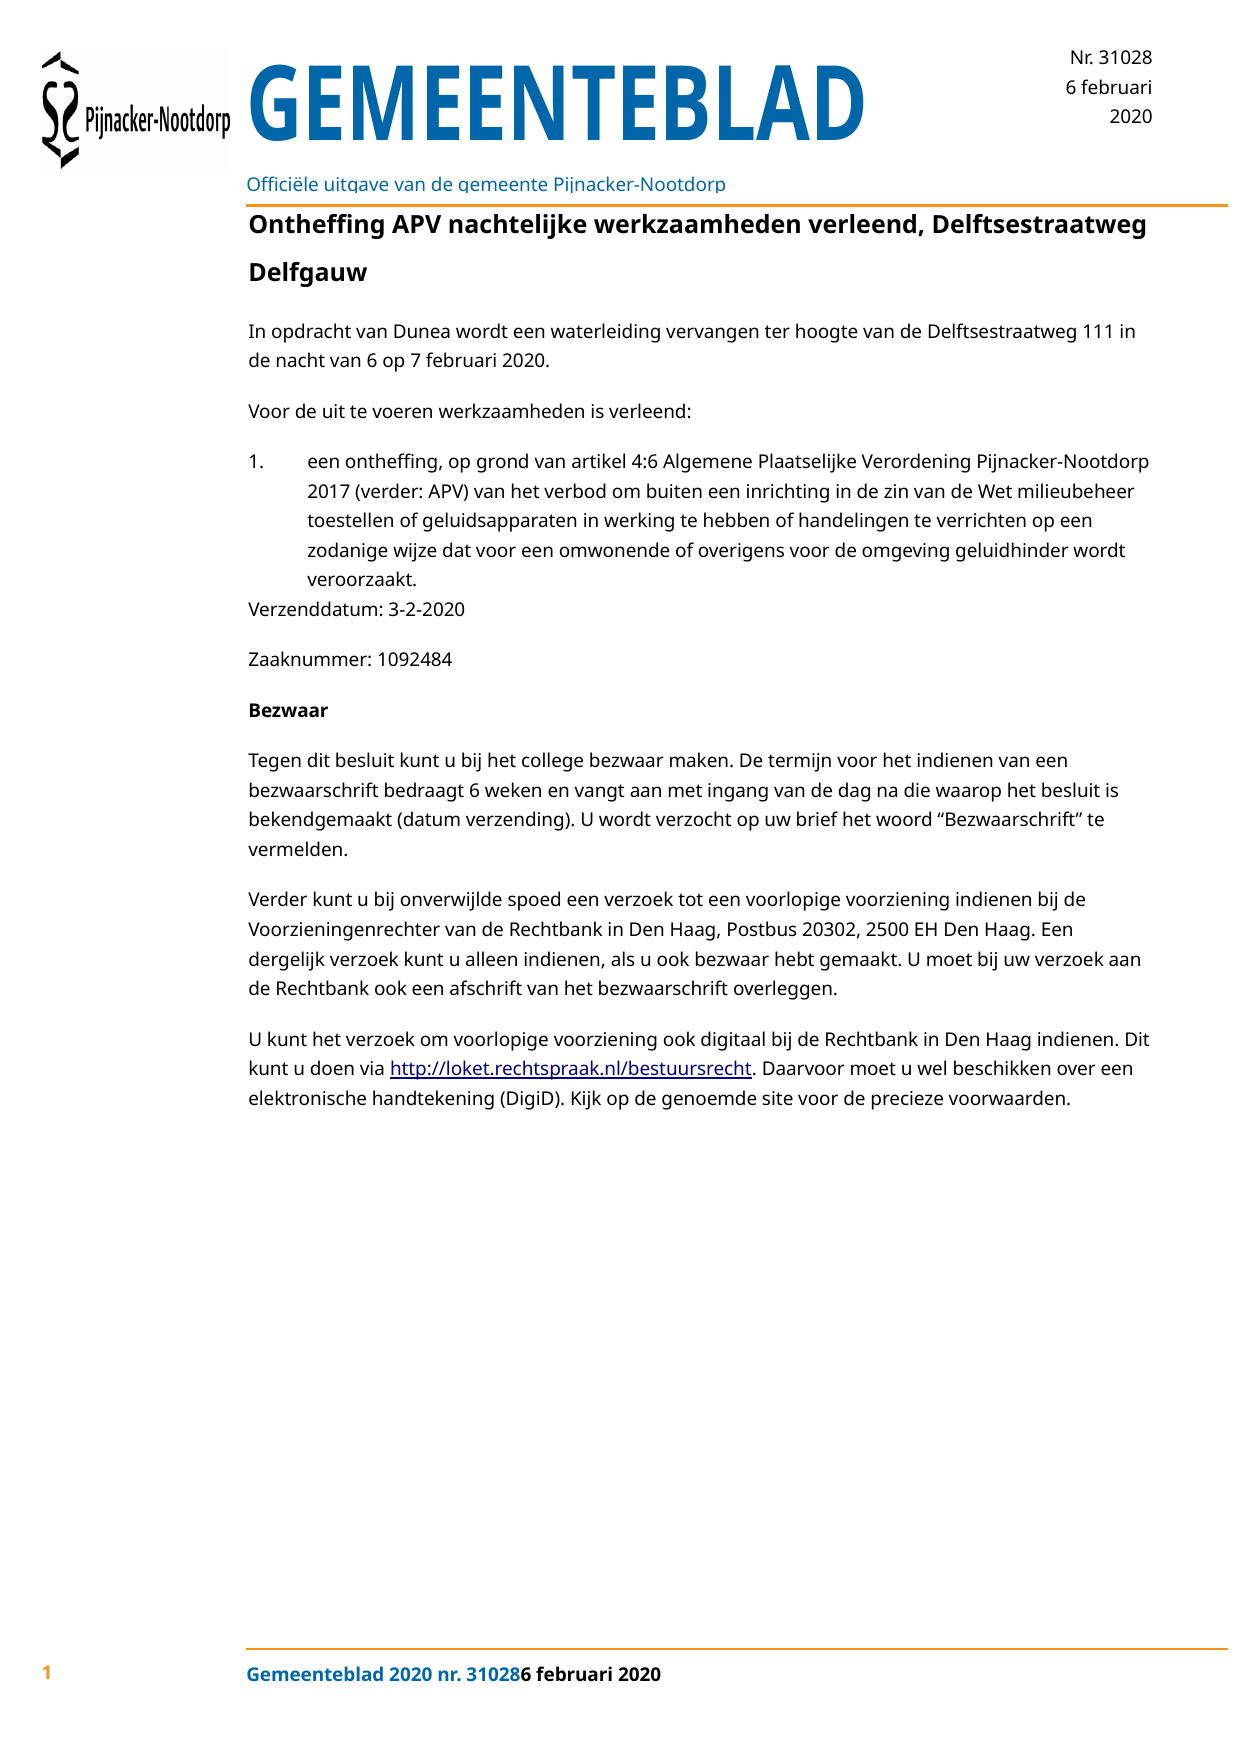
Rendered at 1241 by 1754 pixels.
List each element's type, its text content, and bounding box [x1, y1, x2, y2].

text Verder kunt u bij onverwijlde spoed een verzoek tot een voorlopige voorziening indienen bij de Voorzieningenrechter van de Rechtbank in Den Haag, Postbus 20302, 2500 EH Den Haag. Een dergelijk verzoek kunt u alleen indienen, als u ook bezwaar hebt gemaakt. U moet bij uw verzoek aan de Rechtbank ook een afschrift van het bezwaarschrift overleggen. [248, 887, 1152, 1001]
text U kunt het verzoek om voorlopige voorziening ook digitaal bij de Rechtbank in Den Haag indienen. Dit kunt u doen via http://loket.rechtspraak.nl/bestuursrecht. Daarvoor moet u wel beschikken over een elektronische handtekening (DigiD). Kijk op de genoemde site voor de precieze voorwaarden. [248, 1026, 1152, 1111]
text Verzenddatum: 3-2-2020 [248, 596, 1152, 622]
text Tegen dit besluit kunt u bij het college bezwaar maken. De termijn voor het indienen van een bezwaarschrift bedraagt 6 weken en vangt aan met ingang van de dag na die waarop het besluit is bekendgemaakt (datum verzending). U wordt verzocht op uw brief het woord “Bezwaarschrift” te vermelden. [248, 747, 1152, 862]
text Voor de uit te voeren werkzaamheden is verleend: [248, 398, 1152, 424]
text Bezwaar [248, 697, 1152, 723]
text Zaaknummer: 1092484 [248, 647, 1152, 672]
list een ontheffing, op grond van artikel 4:6 Algemene Plaatselijke Verordening Pijnacker-Nootdorp 2017 (verder: APV) van het verbod om buiten een inrichting in de zin van de Wet milieubeheer toestellen of geluidsapparaten in werking te hebben of handelingen te verrichten op een zodanige wijze dat voor een omwonende of overigens voor de omgeving geluidhinder wordt veroorzaakt. [248, 448, 1152, 592]
picture [41, 47, 231, 172]
text Ontheffing APV nachtelijke werkzaamheden verleend, Delftsestraatweg Delfgauw [248, 207, 1152, 288]
text In opdracht van Dunea wordt een waterleiding vervangen ter hoogte van de Delftsestraatweg 111 in de nacht van 6 op 7 februari 2020. [248, 318, 1152, 373]
